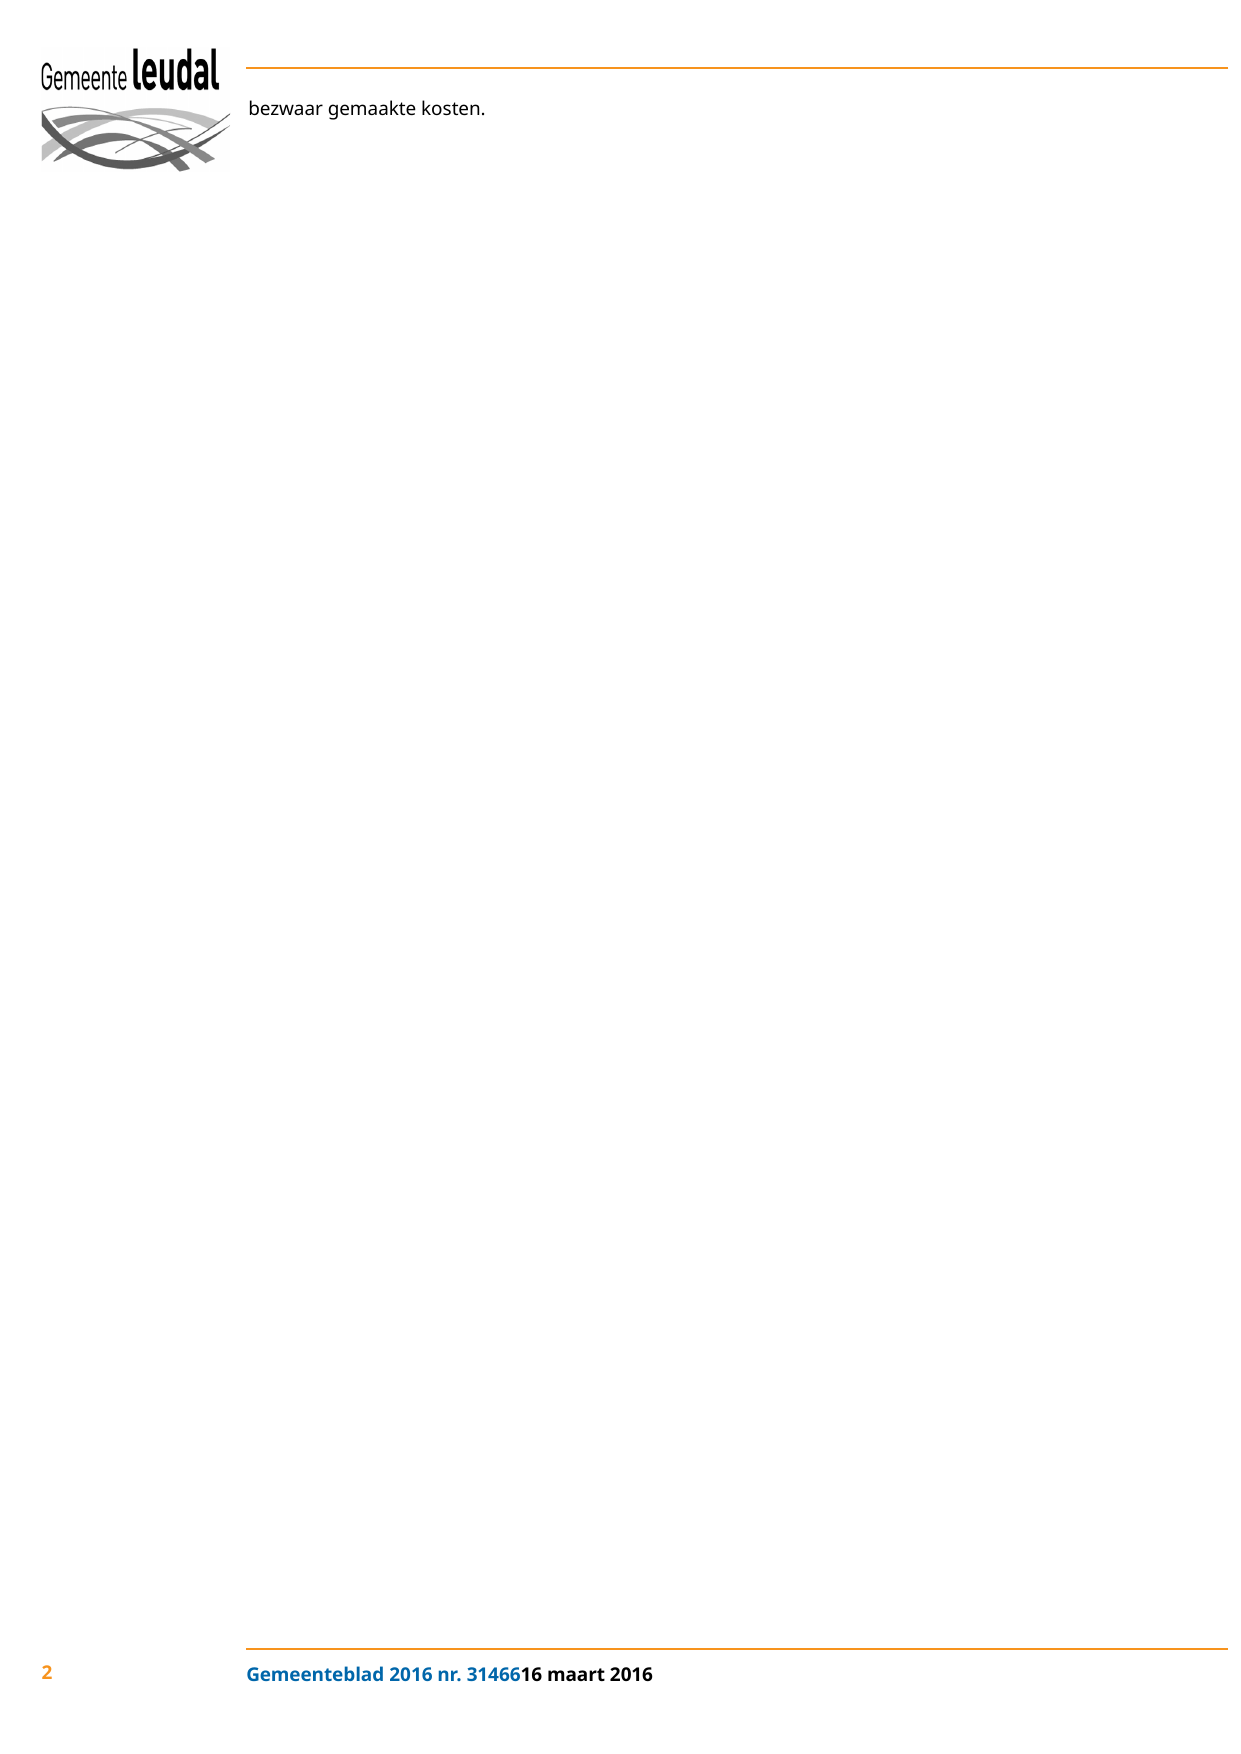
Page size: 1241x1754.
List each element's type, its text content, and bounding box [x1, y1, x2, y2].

text bezwaar gemaakte kosten. [248, 95, 1152, 121]
picture [41, 47, 231, 172]
